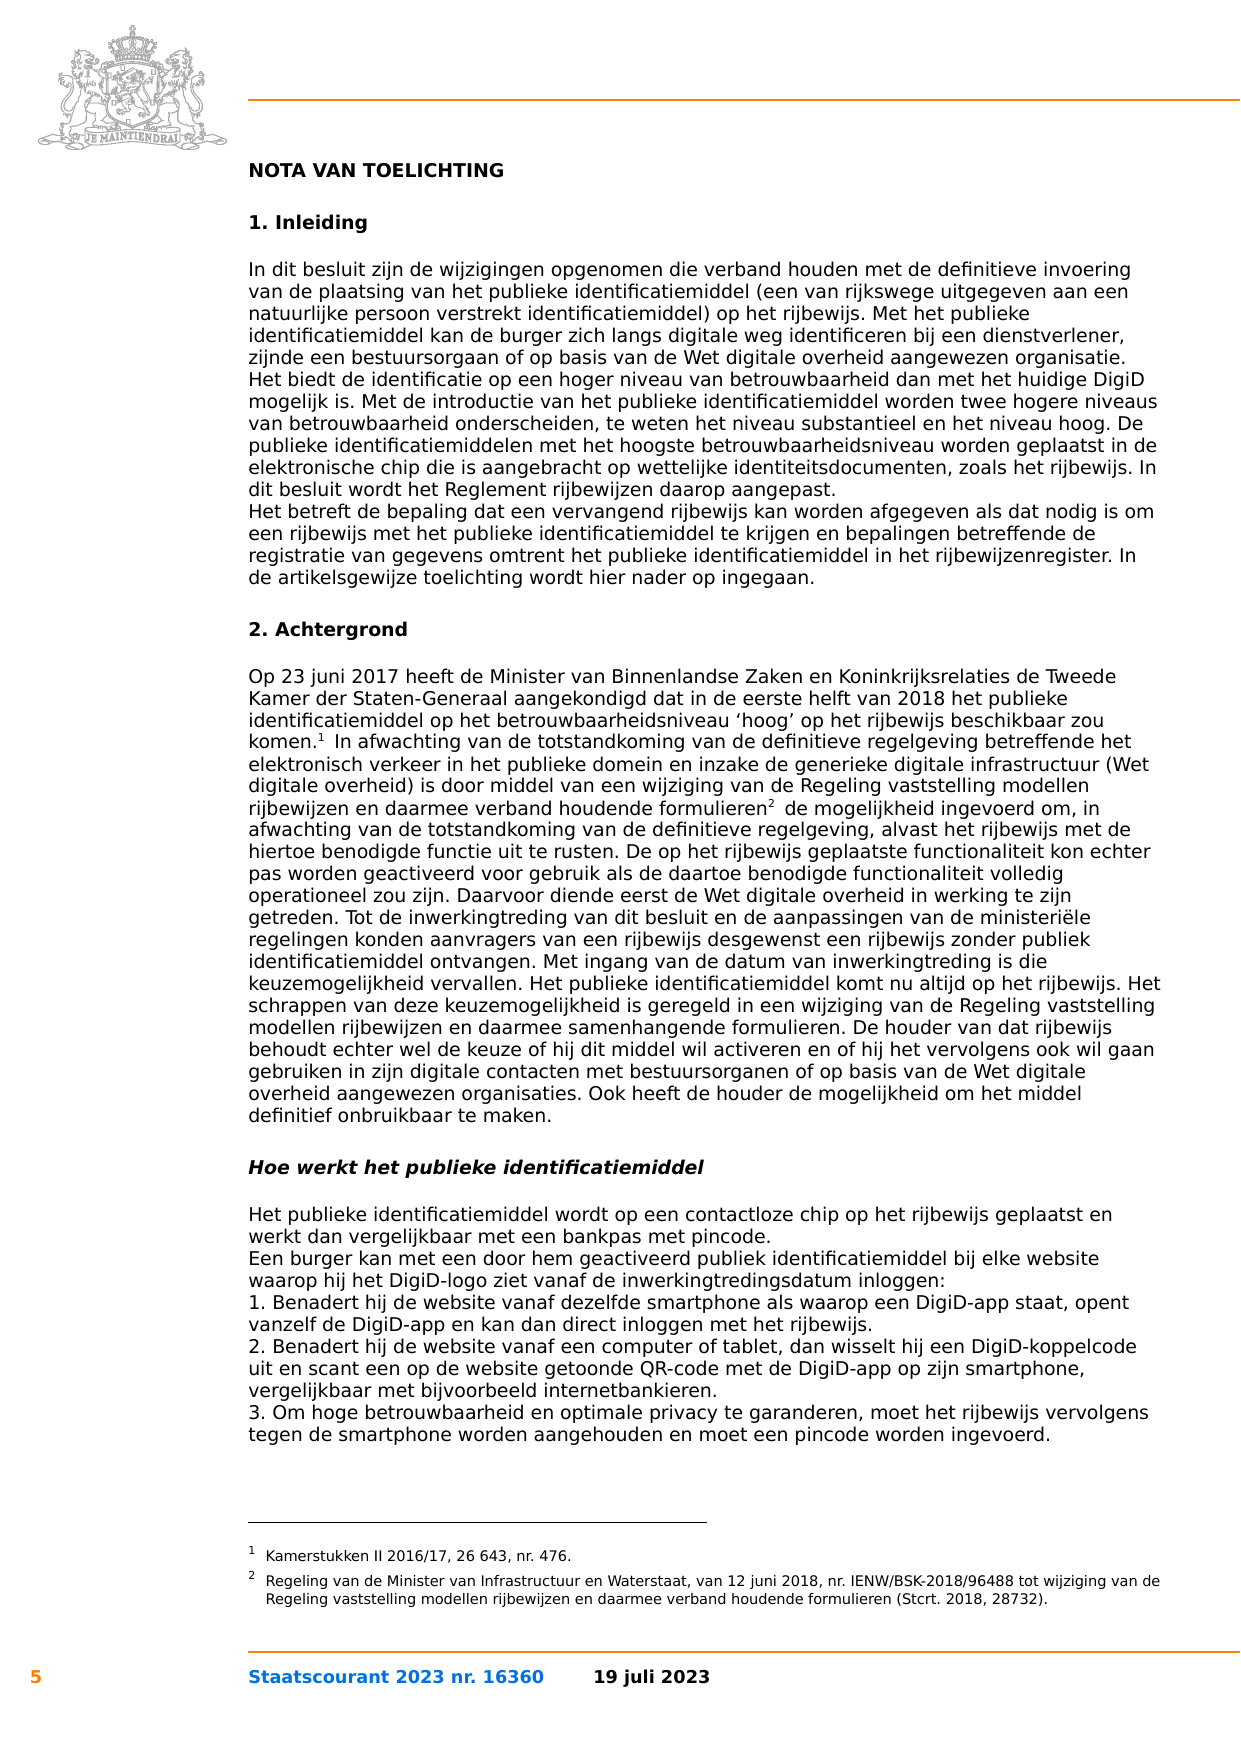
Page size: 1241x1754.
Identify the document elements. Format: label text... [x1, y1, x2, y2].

picture [38, 25, 227, 150]
subtitle Hoe werkt het publieke identificatiemiddel [248, 1157, 1163, 1179]
text Op 23 juni 2017 heeft de Minister van Binnenlandse Zaken en Koninkrijksrelaties de Tweede Kamer der Staten-Generaal aangekondigd dat in de eerste helft van 2018 het publieke identificatiemiddel op het betrouwbaarheidsniveau ‘hoog’ op het rijbewijs beschikbaar zou komen. In afwachting van de totstandkoming van de definitieve regelgeving betreffende het elektronisch verkeer in het publieke domein en inzake de generieke digitale infrastructuur (Wet digitale overheid) is door middel van een wijziging van de Regeling vaststelling modellen rijbewijzen en daarmee verband houdende formulieren de mogelijkheid ingevoerd om, in afwachting van de totstandkoming van de definitieve regelgeving, alvast het rijbewijs met de hiertoe benodigde functie uit te rusten. De op het rijbewijs geplaatste functionaliteit kon echter pas worden geactiveerd voor gebruik als de daartoe benodigde functionaliteit volledig operationeel zou zijn. Daarvoor diende eerst de Wet digitale overheid in werking te zijn getreden. Tot de inwerkingtreding van dit besluit en de aanpassingen van de ministeriële regelingen konden aanvragers van een rijbewijs desgewenst een rijbewijs zonder publiek identificatiemiddel ontvangen. Met ingang van de datum van inwerkingtreding is die keuzemogelijkheid vervallen. Het publieke identificatiemiddel komt nu altijd op het rijbewijs. Het schrappen van deze keuzemogelijkheid is geregeld in een wijziging van de Regeling vaststelling modellen rijbewijzen en daarmee samenhangende formulieren. De houder van dat rijbewijs behoudt echter wel de keuze of hij dit middel wil activeren en of hij het vervolgens ook wil gaan gebruiken in zijn digitale contacten met bestuursorganen of op basis van de Wet digitale overheid aangewezen organisaties. Ook heeft de houder de mogelijkheid om het middel definitief onbruikbaar te maken. [248, 666, 1163, 1127]
subtitle NOTA VAN TOELICHTING [248, 160, 1163, 182]
text Het publieke identificatiemiddel wordt op een contactloze chip op het rijbewijs geplaatst en werkt dan vergelijkbaar met een bankpas met pincode. [248, 1204, 1163, 1248]
subtitle 1. Inleiding [248, 212, 1163, 234]
text Het betreft de bepaling dat een vervangend rijbewijs kan worden afgegeven als dat nodig is om een rijbewijs met het publieke identificatiemiddel te krijgen en bepalingen betreffende de registratie van gegevens omtrent het publieke identificatiemiddel in het rijbewijzenregister. In de artikelsgewijze toelichting wordt hier nader op ingegaan. [248, 501, 1163, 588]
text 1. Benadert hij de website vanaf dezelfde smartphone als waarop een DigiD-app staat, opent vanzelf de DigiD-app en kan dan direct inloggen met het rijbewijs. [248, 1292, 1163, 1336]
subtitle 2. Achtergrond [248, 618, 1163, 641]
text Kamerstukken II 2016/17, 26 643, nr. 476. [248, 1544, 1163, 1566]
text In dit besluit zijn de wijzigingen opgenomen die verband houden met de definitieve invoering van de plaatsing van het publieke identificatiemiddel (een van rijkswege uitgegeven aan een natuurlijke persoon verstrekt identificatiemiddel) op het rijbewijs. Met het publieke identificatiemiddel kan de burger zich langs digitale weg identificeren bij een dienstverlener, zijnde een bestuursorgaan of op basis van de Wet digitale overheid aangewezen organisatie. Het biedt de identificatie op een hoger niveau van betrouwbaarheid dan met het huidige DigiD mogelijk is. Met de introductie van het publieke identificatiemiddel worden twee hogere niveaus van betrouwbaarheid onderscheiden, te weten het niveau substantieel en het niveau hoog. De publieke identificatiemiddelen met het hoogste betrouwbaarheidsniveau worden geplaatst in de elektronische chip die is aangebracht op wettelijke identiteitsdocumenten, zoals het rijbewijs. In dit besluit wordt het Reglement rijbewijzen daarop aangepast. [248, 259, 1163, 501]
text 3. Om hoge betrouwbaarheid en optimale privacy te garanderen, moet het rijbewijs vervolgens tegen de smartphone worden aangehouden en moet een pincode worden ingevoerd. [248, 1402, 1163, 1446]
text Een burger kan met een door hem geactiveerd publiek identificatiemiddel bij elke website waarop hij het DigiD-logo ziet vanaf de inwerkingtredingsdatum inloggen: [248, 1248, 1163, 1292]
text Regeling van de Minister van Infrastructuur en Waterstaat, van 12 juni 2018, nr. IENW/BSK-2018/96488 tot wijziging van de Regeling vaststelling modellen rijbewijzen en daarmee verband houdende formulieren (Stcrt. 2018, 28732). [248, 1569, 1163, 1608]
text 2. Benadert hij de website vanaf een computer of tablet, dan wisselt hij een DigiD-koppelcode uit en scant een op de website getoonde QR-code met de DigiD-app op zijn smartphone, vergelijkbaar met bijvoorbeeld internetbankieren. [248, 1336, 1163, 1402]
